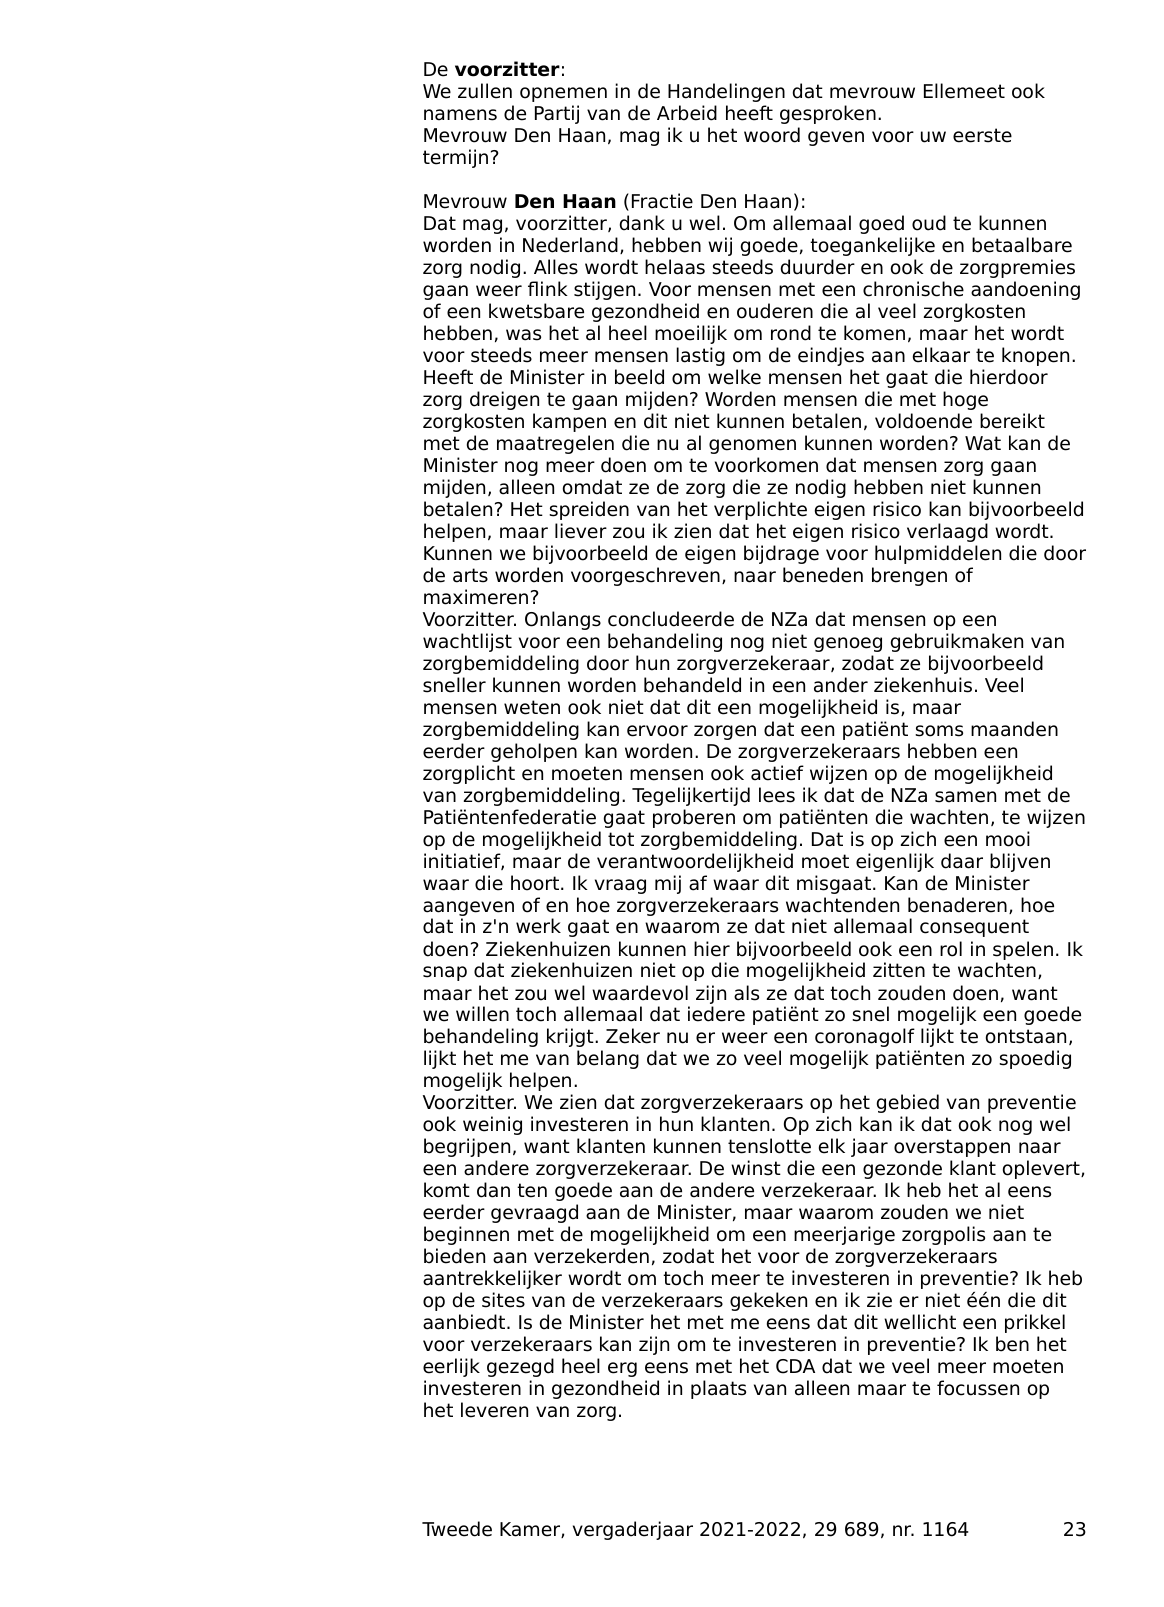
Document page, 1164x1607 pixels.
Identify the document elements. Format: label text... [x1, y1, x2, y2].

text Mevrouw Den Haan (Fractie Den Haan): [422, 191, 1087, 213]
text Voorzitter. We zien dat zorgverzekeraars op het gebied van preventie ook weinig investeren in hun klanten. Op zich kan ik dat ook nog wel begrijpen, want klanten kunnen tenslotte elk jaar overstappen naar een andere zorgverzekeraar. De winst die een gezonde klant oplevert, komt dan ten goede aan de andere verzekeraar. Ik heb het al eens eerder gevraagd aan de Minister, maar waarom zouden we niet beginnen met de mogelijkheid om een meerjarige zorgpolis aan te bieden aan verzekerden, zodat het voor de zorgverzekeraars aantrekkelijker wordt om toch meer te investeren in preventie? Ik heb op de sites van de verzekeraars gekeken en ik zie er niet één die dit aanbiedt. Is de Minister het met me eens dat dit wellicht een prikkel voor verzekeraars kan zijn om te investeren in preventie? Ik ben het eerlijk gezegd heel erg eens met het CDA dat we veel meer moeten investeren in gezondheid in plaats van alleen maar te focussen op het leveren van zorg. [422, 1092, 1087, 1422]
text We zullen opnemen in de Handelingen dat mevrouw Ellemeet ook namens de Partij van de Arbeid heeft gesproken. [422, 81, 1087, 125]
text De voorzitter: [422, 59, 1087, 81]
text Mevrouw Den Haan, mag ik u het woord geven voor uw eerste termijn? [422, 125, 1087, 169]
text Dat mag, voorzitter, dank u wel. Om allemaal goed oud te kunnen worden in Nederland, hebben wij goede, toegankelijke en betaalbare zorg nodig. Alles wordt helaas steeds duurder en ook de zorgpremies gaan weer flink stijgen. Voor mensen met een chronische aandoening of een kwetsbare gezondheid en ouderen die al veel zorgkosten hebben, was het al heel moeilijk om rond te komen, maar het wordt voor steeds meer mensen lastig om de eindjes aan elkaar te knopen. Heeft de Minister in beeld om welke mensen het gaat die hierdoor zorg dreigen te gaan mijden? Worden mensen die met hoge zorgkosten kampen en dit niet kunnen betalen, voldoende bereikt met de maatregelen die nu al genomen kunnen worden? Wat kan de Minister nog meer doen om te voorkomen dat mensen zorg gaan mijden, alleen omdat ze de zorg die ze nodig hebben niet kunnen betalen? Het spreiden van het verplichte eigen risico kan bijvoorbeeld helpen, maar liever zou ik zien dat het eigen risico verlaagd wordt. Kunnen we bijvoorbeeld de eigen bijdrage voor hulpmiddelen die door de arts worden voorgeschreven, naar beneden brengen of maximeren? [422, 213, 1087, 609]
text Voorzitter. Onlangs concludeerde de NZa dat mensen op een wachtlijst voor een behandeling nog niet genoeg gebruikmaken van zorgbemiddeling door hun zorgverzekeraar, zodat ze bijvoorbeeld sneller kunnen worden behandeld in een ander ziekenhuis. Veel mensen weten ook niet dat dit een mogelijkheid is, maar zorgbemiddeling kan ervoor zorgen dat een patiënt soms maanden eerder geholpen kan worden. De zorgverzekeraars hebben een zorgplicht en moeten mensen ook actief wijzen op de mogelijkheid van zorgbemiddeling. Tegelijkertijd lees ik dat de NZa samen met de Patiëntenfederatie gaat proberen om patiënten die wachten, te wijzen op de mogelijkheid tot zorgbemiddeling. Dat is op zich een mooi initiatief, maar de verantwoordelijkheid moet eigenlijk daar blijven waar die hoort. Ik vraag mij af waar dit misgaat. Kan de Minister aangeven of en hoe zorgverzekeraars wachtenden benaderen, hoe dat in z'n werk gaat en waarom ze dat niet allemaal consequent doen? Ziekenhuizen kunnen hier bijvoorbeeld ook een rol in spelen. Ik snap dat ziekenhuizen niet op die mogelijkheid zitten te wachten, maar het zou wel waardevol zijn als ze dat toch zouden doen, want we willen toch allemaal dat iedere patiënt zo snel mogelijk een goede behandeling krijgt. Zeker nu er weer een coronagolf lijkt te ontstaan, lijkt het me van belang dat we zo veel mogelijk patiënten zo spoedig mogelijk helpen. [422, 609, 1087, 1092]
